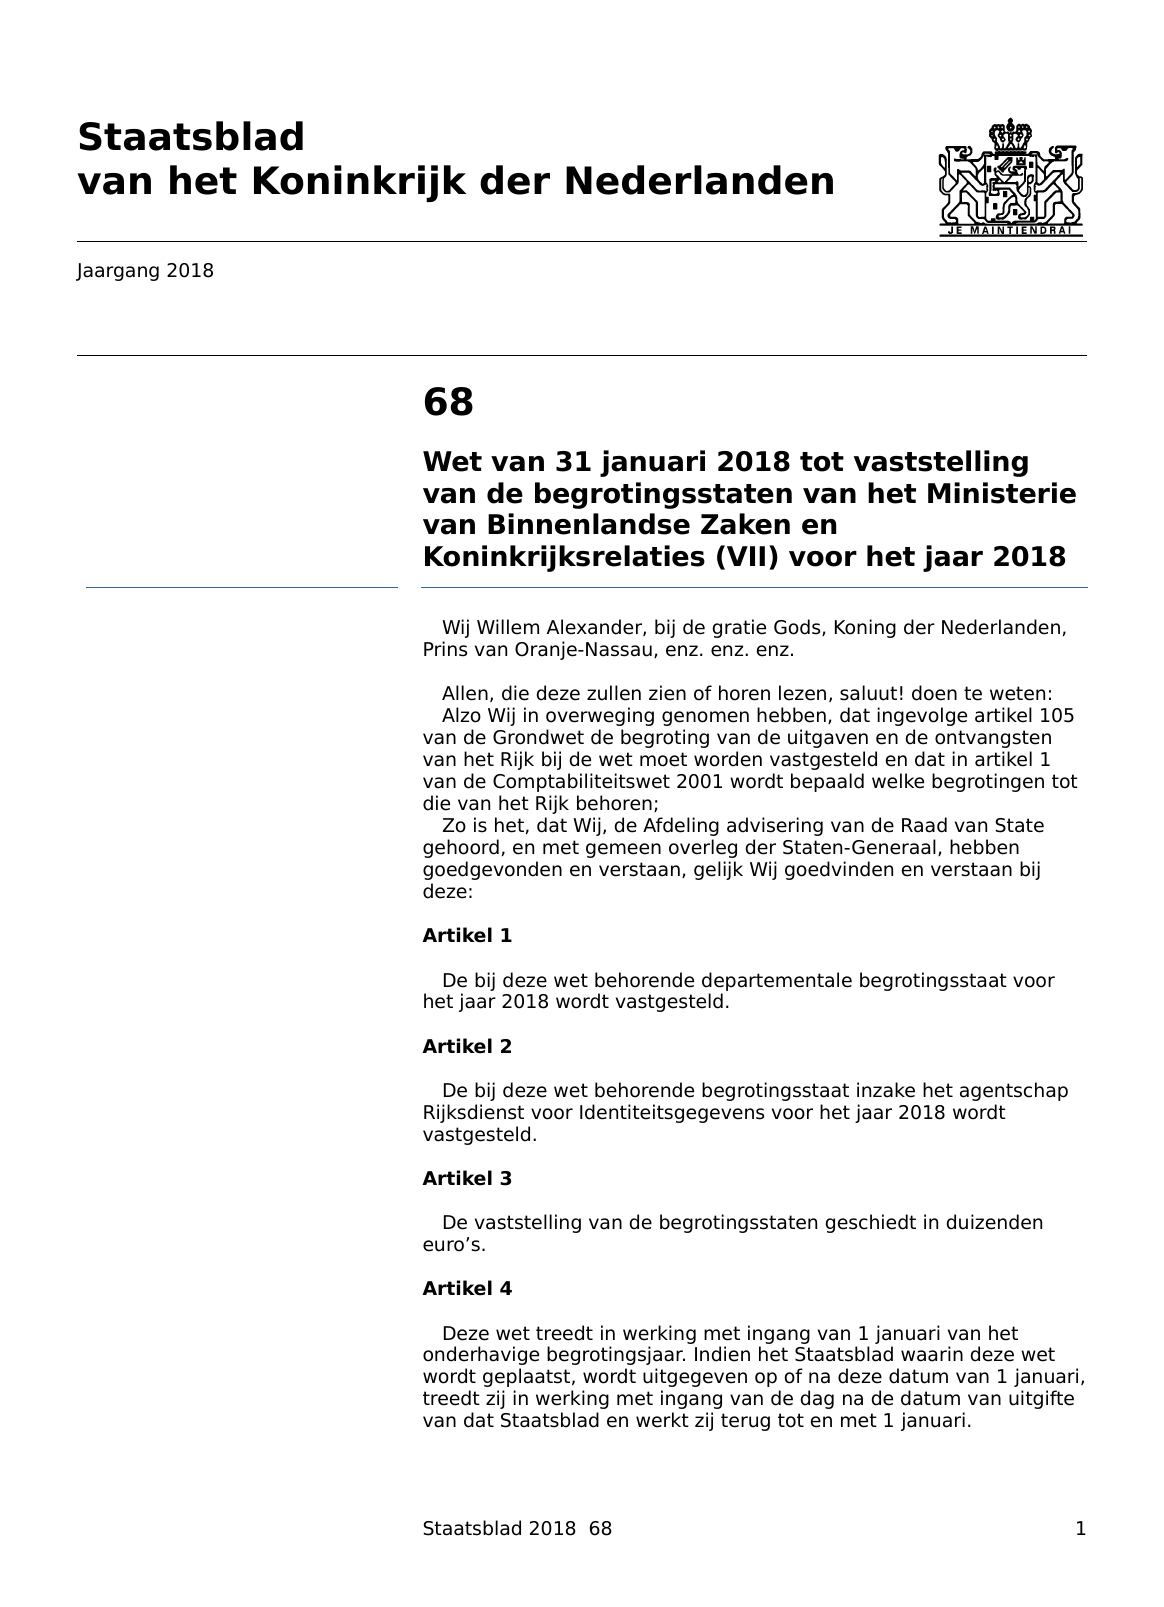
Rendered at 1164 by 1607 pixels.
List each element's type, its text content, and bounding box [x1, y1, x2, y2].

subtitle Artikel 4 [422, 1278, 1087, 1300]
text De vaststelling van de begrotingsstaten geschiedt in duizenden euro’s. [422, 1212, 1087, 1256]
text Wet van 31 januari 2018 tot vaststelling van de begrotingsstaten van het Ministerie van Binnenlandse Zaken en Koninkrijksrelaties (VII) voor het jaar 2018 [422, 447, 1087, 573]
text Allen, die deze zullen zien of horen lezen, saluut! doen te weten: [422, 683, 1087, 705]
subtitle Artikel 2 [422, 1036, 1087, 1058]
text Zo is het, dat Wij, de Afdeling advisering van de Raad van State gehoord, en met gemeen overleg der Staten-Generaal, hebben goedgevonden en verstaan, gelijk Wij goedvinden en verstaan bij deze: [422, 815, 1087, 903]
subtitle Artikel 3 [422, 1168, 1087, 1190]
table_header Staatsblad van het Koninkrijk der Nederlanden [77, 100, 886, 241]
text Deze wet treedt in werking met ingang van 1 januari van het onderhavige begrotingsjaar. Indien het Staatsblad waarin deze wet wordt geplaatst, wordt uitgegeven op of na deze datum van 1 januari, treedt zij in werking met ingang van de dag na de datum van uitgifte van dat Staatsblad en werkt zij terug tot en met 1 januari. [422, 1322, 1087, 1432]
subtitle 68 [422, 381, 1087, 424]
picture [936, 115, 1087, 240]
table_header [886, 100, 1087, 241]
text De bij deze wet behorende begrotingsstaat inzake het agentschap Rijksdienst voor Identiteitsgegevens voor het jaar 2018 wordt vastgesteld. [422, 1080, 1087, 1146]
text De bij deze wet behorende departementale begrotingsstaat voor het jaar 2018 wordt vastgesteld. [422, 969, 1087, 1013]
text Alzo Wij in overweging genomen hebben, dat ingevolge artikel 105 van de Grondwet de begroting van de uitgaven en de ontvangsten van het Rijk bij de wet moet worden vastgesteld en dat in artikel 1 van de Comptabiliteitswet 2001 wordt bepaald welke begrotingen tot die van het Rijk behoren; [422, 705, 1087, 815]
subtitle Artikel 1 [422, 925, 1087, 947]
table_cell Jaargang 2018 [77, 242, 1087, 355]
text Wij Willem Alexander, bij de gratie Gods, Koning der Nederlanden, Prins van Oranje-Nassau, enz. enz. enz. [422, 617, 1087, 661]
